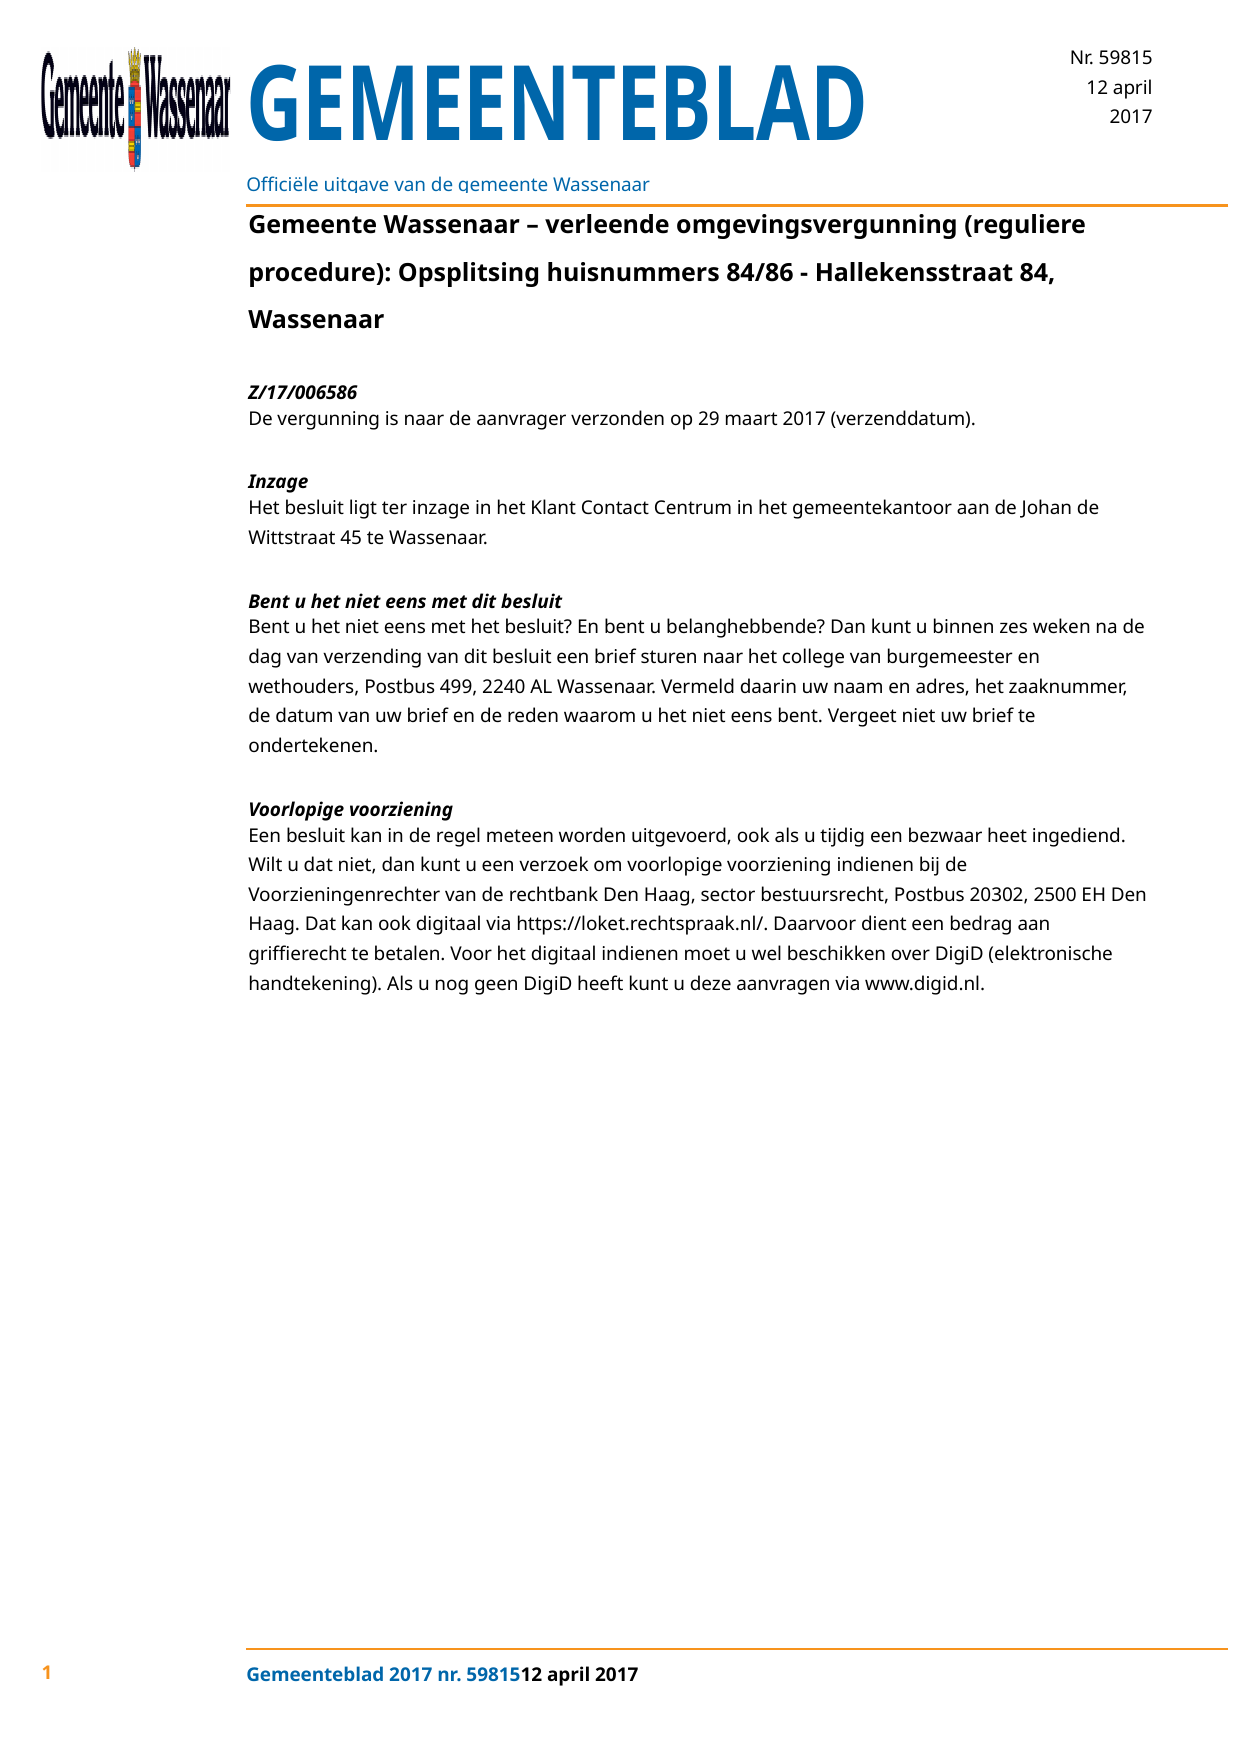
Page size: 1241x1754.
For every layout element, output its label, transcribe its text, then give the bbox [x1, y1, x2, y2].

text Voorlopige voorziening [248, 796, 1152, 822]
text Bent u het niet eens met het besluit? En bent u belanghebbende? Dan kunt u binnen zes weken na de dag van verzending van dit besluit een brief sturen naar het college van burgemeester en wethouders, Postbus 499, 2240 AL Wassenaar. Vermeld daarin uw naam en adres, het zaaknummer, de datum van uw brief en de reden waarom u het niet eens bent. Vergeet niet uw brief te ondertekenen. [248, 614, 1152, 758]
text Een besluit kan in de regel meteen worden uitgevoerd, ook als u tijdig een bezwaar heet ingediend. Wilt u dat niet, dan kunt u een verzoek om voorlopige voorziening indienen bij de Voorzieningenrechter van de rechtbank Den Haag, sector bestuursrecht, Postbus 20302, 2500 EH Den Haag. Dat kan ook digitaal via https://loket.rechtspraak.nl/. Daarvoor dient een bedrag aan griffierecht te betalen. Voor het digitaal indienen moet u wel beschikken over DigiD (elektronische handtekening). Als u nog geen DigiD heeft kunt u deze aanvragen via www.digid.nl. [248, 822, 1152, 995]
text Z/17/006586 [248, 379, 1152, 405]
picture [41, 47, 231, 172]
text Inzage [248, 469, 1152, 494]
text Bent u het niet eens met dit besluit [248, 588, 1152, 614]
text Gemeente Wassenaar – verleende omgevingsvergunning (reguliere procedure): Opsplitsing huisnummers 84/86 - Hallekensstraat 84, Wassenaar [248, 207, 1152, 336]
text Het besluit ligt ter inzage in het Klant Contact Centrum in het gemeentekantoor aan de Johan de Wittstraat 45 te Wassenaar. [248, 494, 1152, 550]
text De vergunning is naar de aanvrager verzonden op 29 maart 2017 (verzenddatum). [248, 405, 1152, 431]
